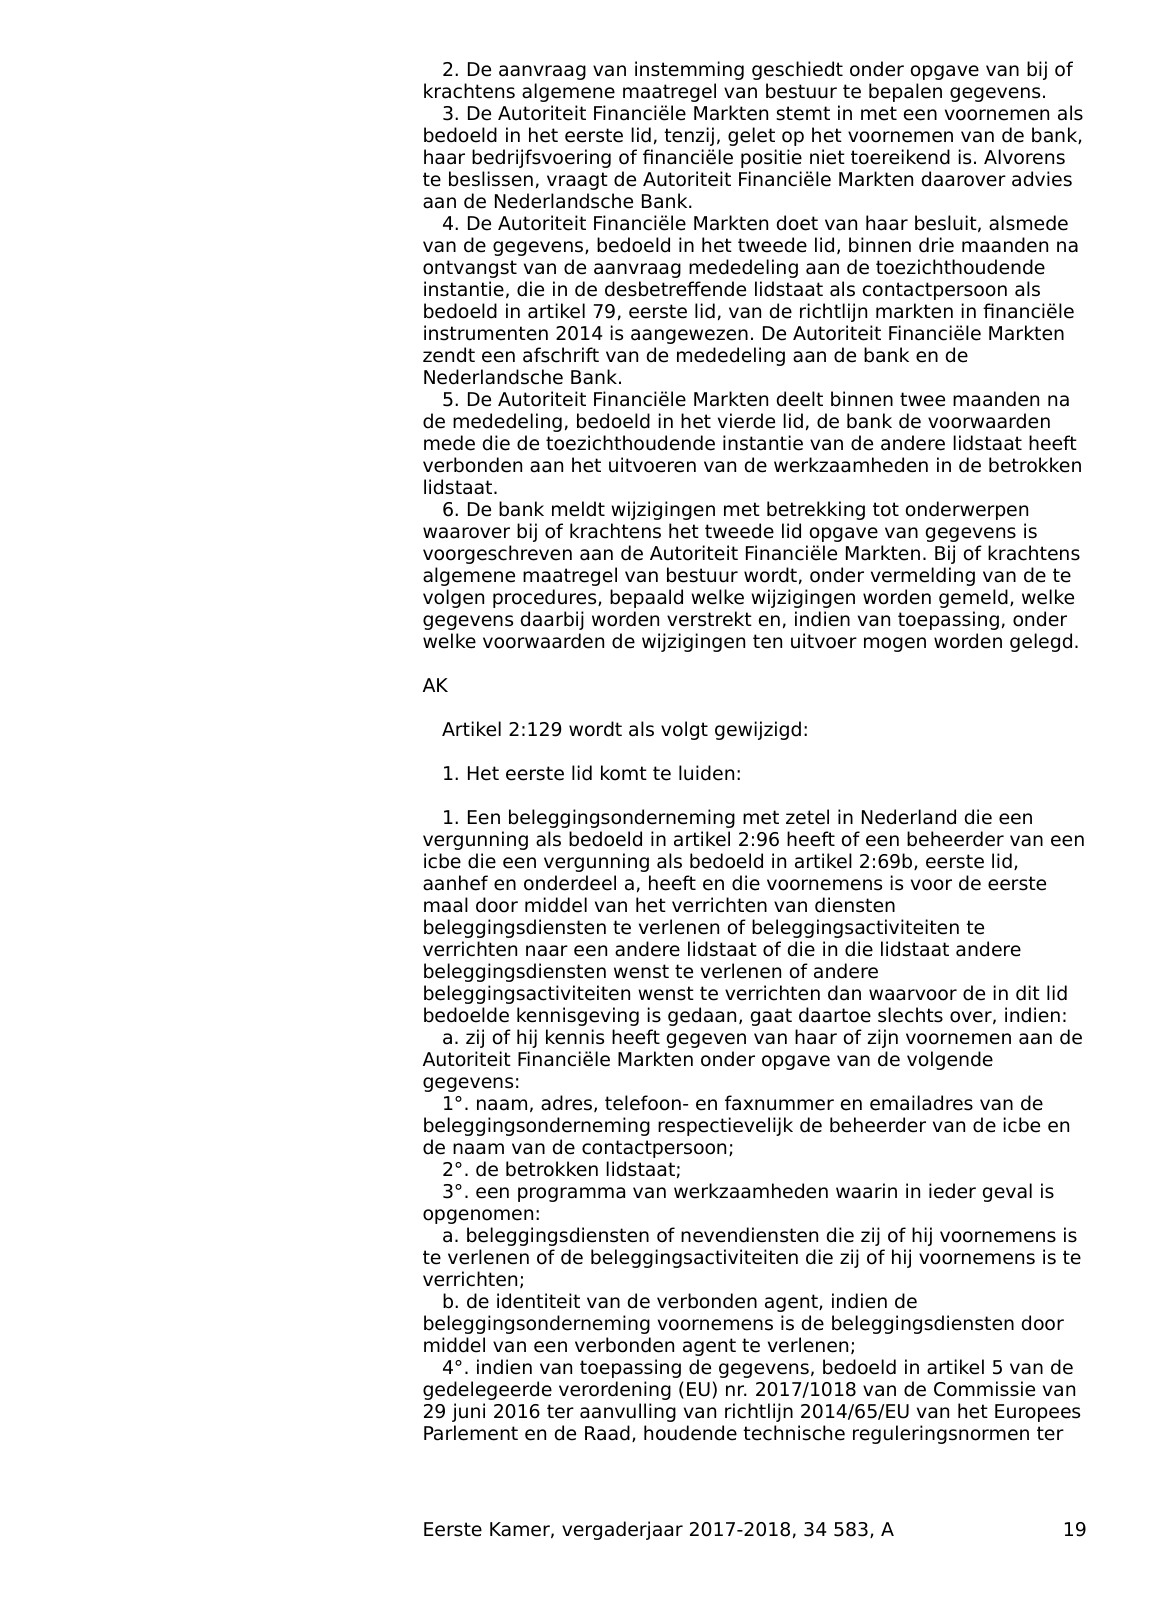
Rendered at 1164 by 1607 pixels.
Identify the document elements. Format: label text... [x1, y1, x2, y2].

text AK [422, 675, 1087, 697]
text 4. De Autoriteit Financiële Markten doet van haar besluit, alsmede van de gegevens, bedoeld in het tweede lid, binnen drie maanden na ontvangst van de aanvraag mededeling aan de toezichthoudende instantie, die in de desbetreffende lidstaat als contactpersoon als bedoeld in artikel 79, eerste lid, van de richtlijn markten in financiële instrumenten 2014 is aangewezen. De Autoriteit Financiële Markten zendt een afschrift van de mededeling aan de bank en de Nederlandsche Bank. [422, 213, 1087, 389]
text 3. De Autoriteit Financiële Markten stemt in met een voornemen als bedoeld in het eerste lid, tenzij, gelet op het voornemen van de bank, haar bedrijfsvoering of financiële positie niet toereikend is. Alvorens te beslissen, vraagt de Autoriteit Financiële Markten daarover advies aan de Nederlandsche Bank. [422, 103, 1087, 213]
text 6. De bank meldt wijzigingen met betrekking tot onderwerpen waarover bij of krachtens het tweede lid opgave van gegevens is voorgeschreven aan de Autoriteit Financiële Markten. Bij of krachtens algemene maatregel van bestuur wordt, onder vermelding van de te volgen procedures, bepaald welke wijzigingen worden gemeld, welke gegevens daarbij worden verstrekt en, indien van toepassing, onder welke voorwaarden de wijzigingen ten uitvoer mogen worden gelegd. [422, 499, 1087, 652]
text a. zij of hij kennis heeft gegeven van haar of zijn voornemen aan de Autoriteit Financiële Markten onder opgave van de volgende gegevens: [422, 1027, 1087, 1093]
text 2°. de betrokken lidstaat; [422, 1159, 1087, 1181]
text 1°. naam, adres, telefoon- en faxnummer en emailadres van de beleggingsonderneming respectievelijk de beheerder van de icbe en de naam van de contactpersoon; [422, 1093, 1087, 1159]
text 2. De aanvraag van instemming geschiedt onder opgave van bij of krachtens algemene maatregel van bestuur te bepalen gegevens. [422, 59, 1087, 103]
text 5. De Autoriteit Financiële Markten deelt binnen twee maanden na de mededeling, bedoeld in het vierde lid, de bank de voorwaarden mede die de toezichthoudende instantie van de andere lidstaat heeft verbonden aan het uitvoeren van de werkzaamheden in de betrokken lidstaat. [422, 389, 1087, 499]
text b. de identiteit van de verbonden agent, indien de beleggingsonderneming voornemens is de beleggingsdiensten door middel van een verbonden agent te verlenen; [422, 1291, 1087, 1357]
text 1. Het eerste lid komt te luiden: [422, 763, 1087, 785]
text a. beleggingsdiensten of nevendiensten die zij of hij voornemens is te verlenen of de beleggingsactiviteiten die zij of hij voornemens is te verrichten; [422, 1225, 1087, 1291]
text 1. Een beleggingsonderneming met zetel in Nederland die een vergunning als bedoeld in artikel 2:96 heeft of een beheerder van een icbe die een vergunning als bedoeld in artikel 2:69b, eerste lid, aanhef en onderdeel a, heeft en die voornemens is voor de eerste maal door middel van het verrichten van diensten beleggingsdiensten te verlenen of beleggingsactiviteiten te verrichten naar een andere lidstaat of die in die lidstaat andere beleggingsdiensten wenst te verlenen of andere beleggingsactiviteiten wenst te verrichten dan waarvoor de in dit lid bedoelde kennisgeving is gedaan, gaat daartoe slechts over, indien: [422, 807, 1087, 1027]
text Artikel 2:129 wordt als volgt gewijzigd: [422, 719, 1087, 741]
text 4°. indien van toepassing de gegevens, bedoeld in artikel 5 van de gedelegeerde verordening (EU) nr. 2017/1018 van de Commissie van 29 juni 2016 ter aanvulling van richtlijn 2014/65/EU van het Europees Parlement en de Raad, houdende technische reguleringsnormen ter [422, 1357, 1087, 1444]
text 3°. een programma van werkzaamheden waarin in ieder geval is opgenomen: [422, 1181, 1087, 1225]
